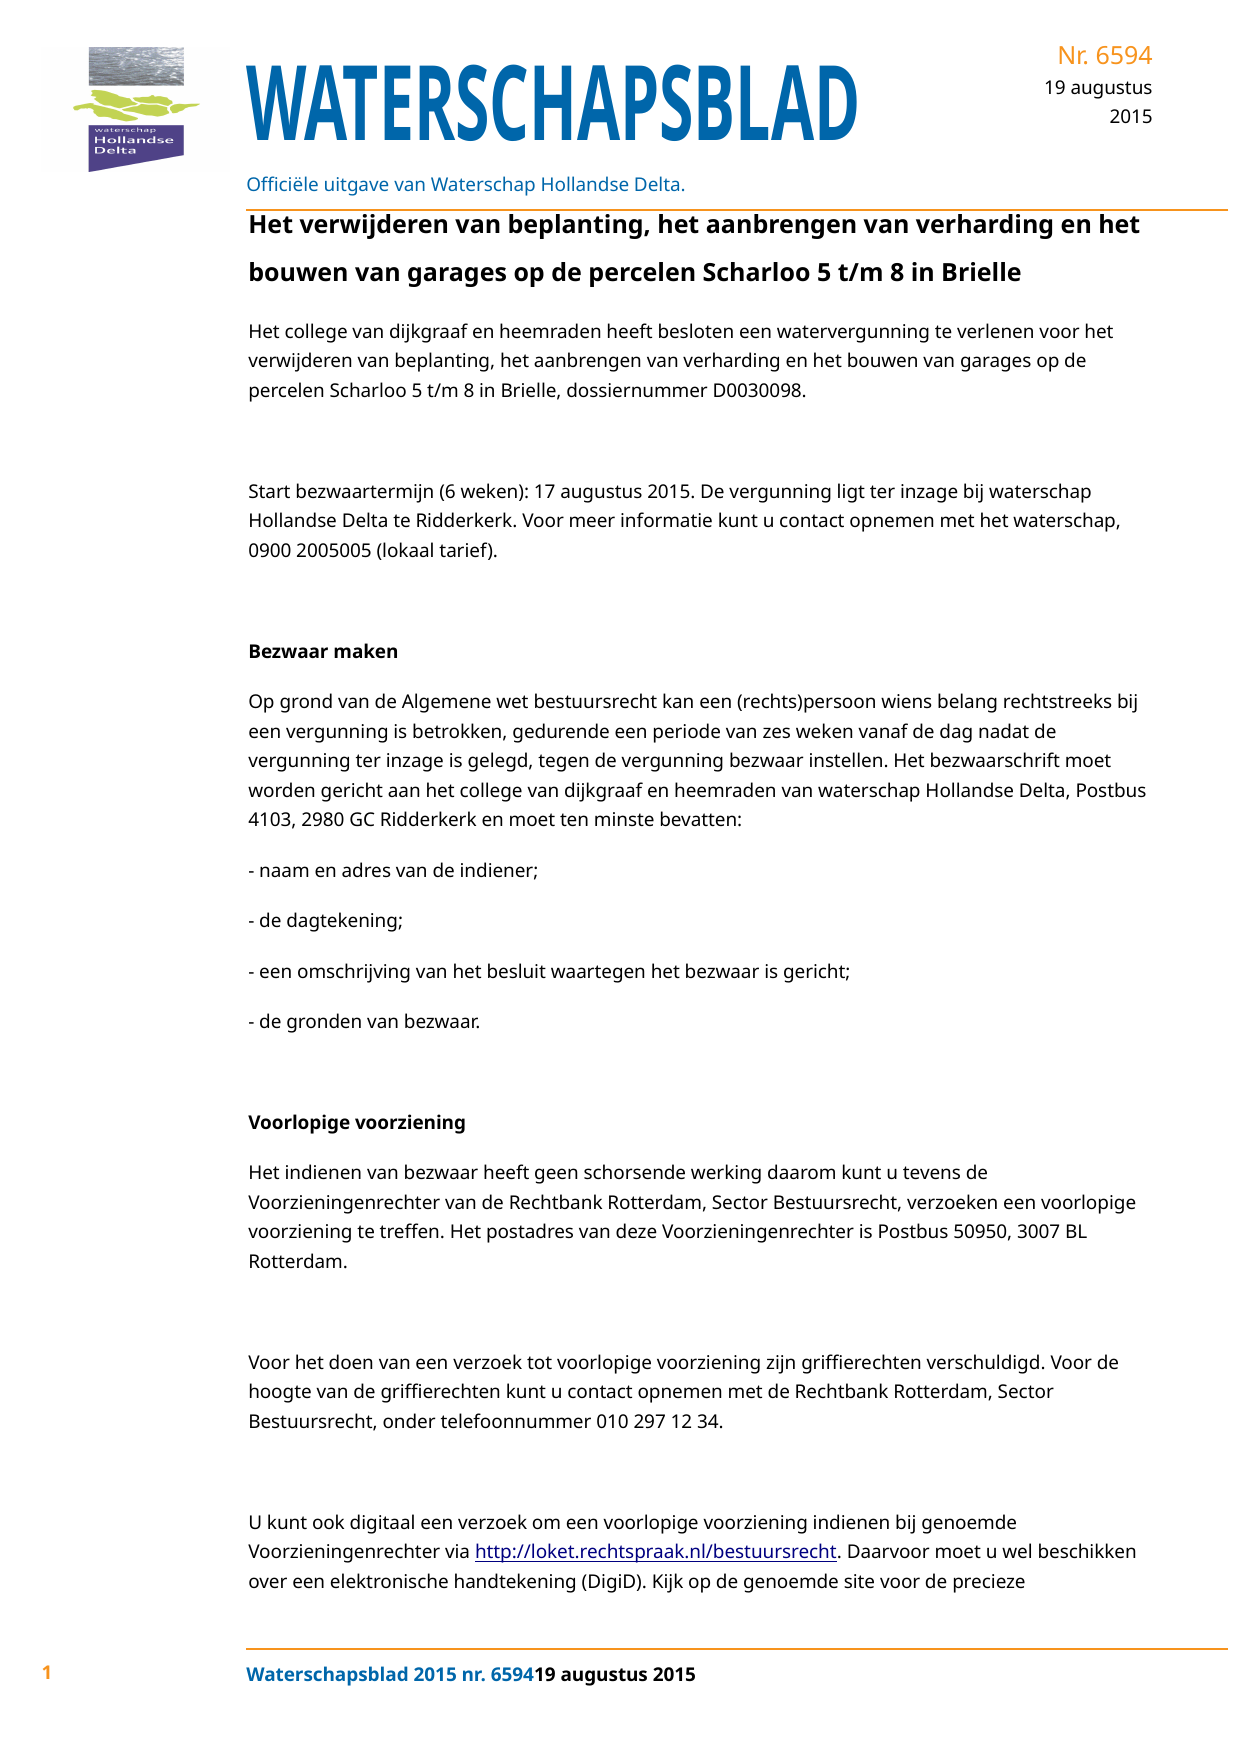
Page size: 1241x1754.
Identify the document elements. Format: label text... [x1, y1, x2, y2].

text Voor het doen van een verzoek tot voorlopige voorziening zijn griffierechten verschuldigd. Voor de hoogte van de griffierechten kunt u contact opnemen met de Rechtbank Rotterdam, Sector Bestuursrecht, onder telefoonnummer 010 297 12 34. [248, 1349, 1152, 1434]
text Op grond van de Algemene wet bestuursrecht kan een (rechts)persoon wiens belang rechtstreeks bij een vergunning is betrokken, gedurende een periode van zes weken vanaf de dag nadat de vergunning ter inzage is gelegd, tegen de vergunning bezwaar instellen. Het bezwaarschrift moet worden gericht aan het college van dijkgraaf en heemraden van waterschap Hollandse Delta, Postbus 4103, 2980 GC Ridderkerk en moet ten minste bevatten: [248, 688, 1152, 832]
text - naam en adres van de indiener; [248, 857, 1152, 883]
text Voorlopige voorziening [248, 1109, 1152, 1135]
text - de dagtekening; [248, 907, 1152, 933]
text U kunt ook digitaal een verzoek om een voorlopige voorziening indienen bij genoemde Voorzieningenrechter via http://loket.rechtspraak.nl/bestuursrecht. Daarvoor moet u wel beschikken over een elektronische handtekening (DigiD). Kijk op de genoemde site voor de precieze [248, 1509, 1152, 1594]
text Bezwaar maken [248, 638, 1152, 664]
text Het verwijderen van beplanting, het aanbrengen van verharding en het bouwen van garages op de percelen Scharloo 5 t/m 8 in Brielle [248, 211, 1152, 288]
text - een omschrijving van het besluit waartegen het bezwaar is gericht; [248, 958, 1152, 984]
text Start bezwaartermijn (6 weken): 17 augustus 2015. De vergunning ligt ter inzage bij waterschap Hollandse Delta te Ridderkerk. Voor meer informatie kunt u contact opnemen met het waterschap, 0900 2005005 (lokaal tarief). [248, 478, 1152, 563]
text Het college van dijkgraaf en heemraden heeft besloten een watervergunning te verlenen voor het verwijderen van beplanting, het aanbrengen van verharding en het bouwen van garages op de percelen Scharloo 5 t/m 8 in Brielle, dossiernummer D0030098. [248, 318, 1152, 403]
picture [41, 47, 231, 172]
text - de gronden van bezwaar. [248, 1008, 1152, 1034]
text Het indienen van bezwaar heeft geen schorsende werking daarom kunt u tevens de Voorzieningenrechter van de Rechtbank Rotterdam, Sector Bestuursrecht, verzoeken een voorlopige voorziening te treffen. Het postadres van deze Voorzieningenrechter is Postbus 50950, 3007 BL Rotterdam. [248, 1159, 1152, 1274]
